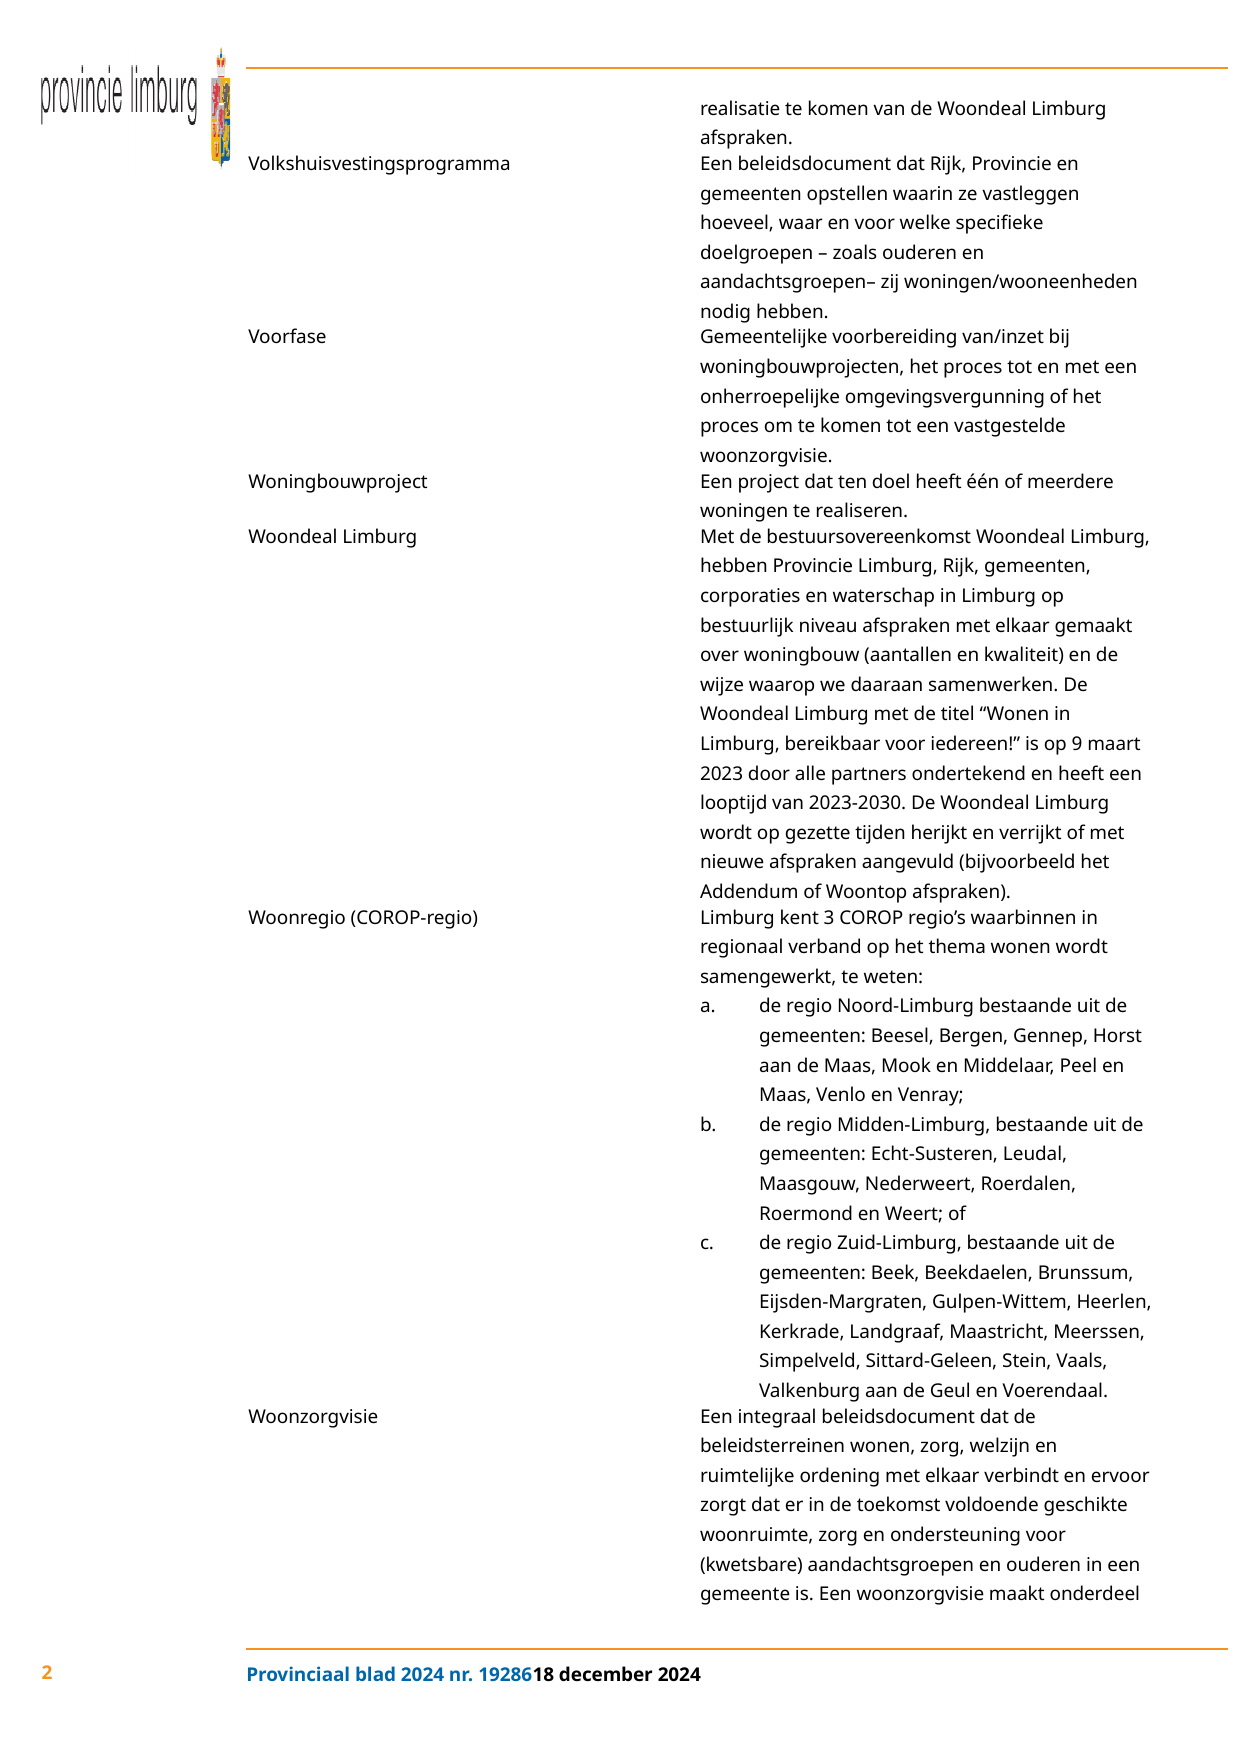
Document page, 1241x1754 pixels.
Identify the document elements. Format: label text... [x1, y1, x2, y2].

table_cell Voorfase [248, 324, 700, 468]
table_cell Met de bestuursovereenkomst Woondeal Limburg, hebben Provincie Limburg, Rijk, gemeenten, corporaties en waterschap in Limburg op bestuurlijk niveau afspraken met elkaar gemaakt over woningbouw (aantallen en kwaliteit) en de wijze waarop we daaraan samenwerken. De Woondeal Limburg met de titel “Wonen in Limburg, bereikbaar voor iedereen!” is op 9 maart 2023 door alle partners ondertekend en heeft een looptijd van 2023-2030. De Woondeal Limburg wordt op gezette tijden herijkt en verrijkt of met nieuwe afspraken aangevuld (bijvoorbeeld het Addendum of Woontop afspraken). [700, 523, 1152, 904]
table_cell [248, 95, 700, 150]
table_cell realisatie te komen van de Woondeal Limburg afspraken. [700, 95, 1152, 150]
table_cell Limburg kent 3 COROP regio’s waarbinnen in regionaal verband op het thema wonen wordt samengewerkt, te weten: de regio Noord-Limburg bestaande uit de gemeenten: Beesel, Bergen, Gennep, Horst aan de Maas, Mook en Middelaar, Peel en Maas, Venlo en Venray; de regio Midden-Limburg, bestaande uit de gemeenten: Echt-Susteren, Leudal, Maasgouw, Nederweert, Roerdalen, Roermond en Weert; of de regio Zuid-Limburg, bestaande uit de gemeenten: Beek, Beekdaelen, Brunssum, Eijsden-Margraten, Gulpen-Wittem, Heerlen, Kerkrade, Landgraaf, Maastricht, Meerssen, Simpelveld, Sittard-Geleen, Stein, Vaals, Valkenburg aan de Geul en Voerendaal. [700, 904, 1152, 1403]
table_cell Een integraal beleidsdocument dat de beleidsterreinen wonen, zorg, welzijn en ruimtelijke ordening met elkaar verbindt en ervoor zorgt dat er in de toekomst voldoende geschikte woonruimte, zorg en ondersteuning voor (kwetsbare) aandachtsgroepen en ouderen in een gemeente is. Een woonzorgvisie maakt onderdeel [700, 1403, 1152, 1606]
picture [41, 47, 231, 172]
table_cell Woondeal Limburg [248, 523, 700, 904]
table_cell Woonzorgvisie [248, 1403, 700, 1606]
table_cell Een project dat ten doel heeft één of meerdere woningen te realiseren. [700, 468, 1152, 523]
table_cell Woonregio (COROP-regio) [248, 904, 700, 1403]
table_cell Woningbouwproject [248, 468, 700, 523]
table_cell Gemeentelijke voorbereiding van/inzet bij woningbouwprojecten, het proces tot en met een onherroepelijke omgevingsvergunning of het proces om te komen tot een vastgestelde woonzorgvisie. [700, 324, 1152, 468]
table_cell Volkshuisvestingsprogramma [248, 150, 700, 324]
table_cell Een beleidsdocument dat Rijk, Provincie en gemeenten opstellen waarin ze vastleggen hoeveel, waar en voor welke specifieke doelgroepen – zoals ouderen en aandachtsgroepen– zij woningen/wooneenheden nodig hebben. [700, 150, 1152, 324]
